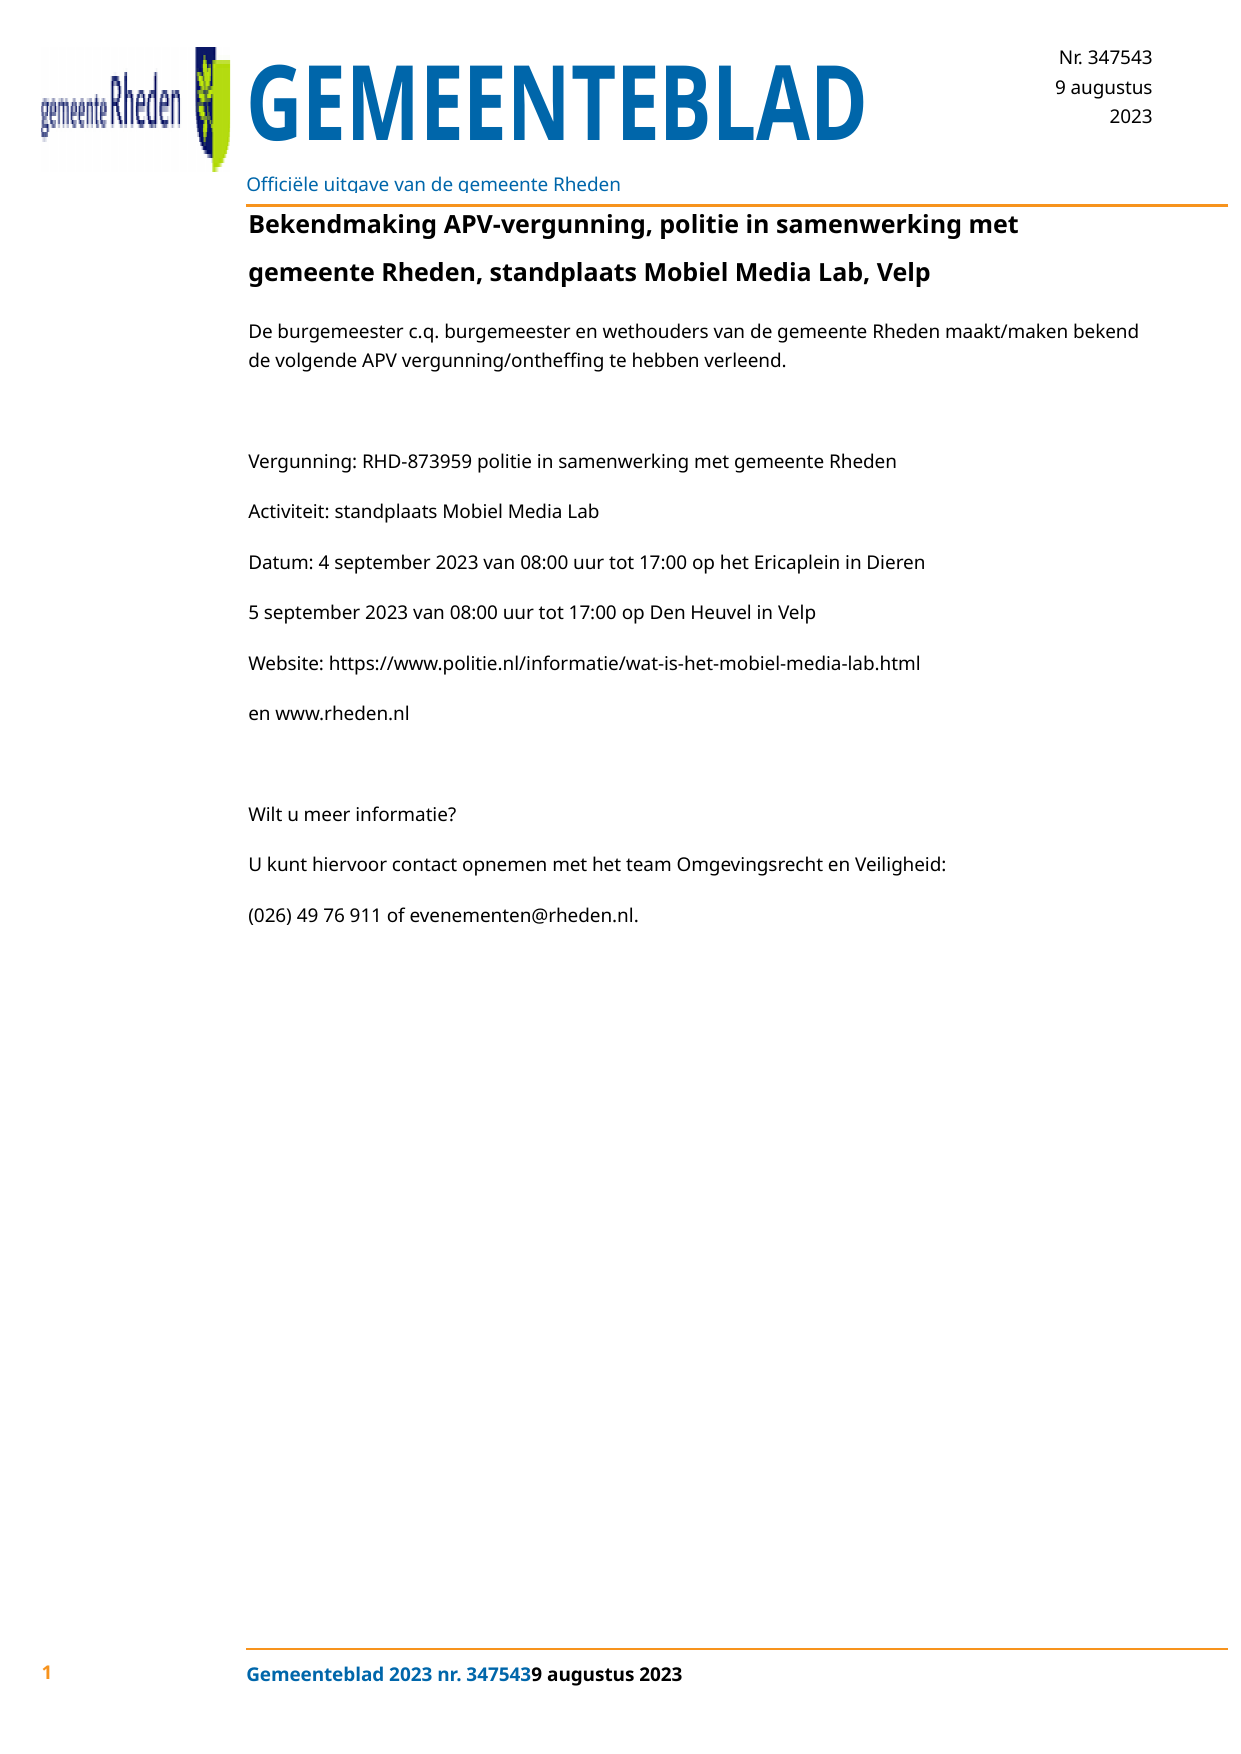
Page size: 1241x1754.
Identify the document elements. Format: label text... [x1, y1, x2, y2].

picture [41, 47, 231, 172]
text U kunt hiervoor contact opnemen met het team Omgevingsrecht en Veiligheid: [248, 852, 1152, 877]
text Bekendmaking APV-vergunning, politie in samenwerking met gemeente Rheden, standplaats Mobiel Media Lab, Velp [248, 207, 1152, 288]
text Wilt u meer informatie? [248, 801, 1152, 827]
text Datum: 4 september 2023 van 08:00 uur tot 17:00 op het Ericaplein in Dieren [248, 549, 1152, 575]
text Activiteit: standplaats Mobiel Media Lab [248, 499, 1152, 524]
text (026) 49 76 911 of evenementen@rheden.nl. [248, 902, 1152, 928]
text De burgemeester c.q. burgemeester en wethouders van de gemeente Rheden maakt/maken bekend de volgende APV vergunning/ontheffing te hebben verleend. [248, 318, 1152, 373]
text Website: https://www.politie.nl/informatie/wat-is-het-mobiel-media-lab.html [248, 650, 1152, 676]
text en www.rheden.nl [248, 700, 1152, 726]
text Vergunning: RHD-873959 politie in samenwerking met gemeente Rheden [248, 448, 1152, 474]
text 5 september 2023 van 08:00 uur tot 17:00 op Den Heuvel in Velp [248, 599, 1152, 625]
